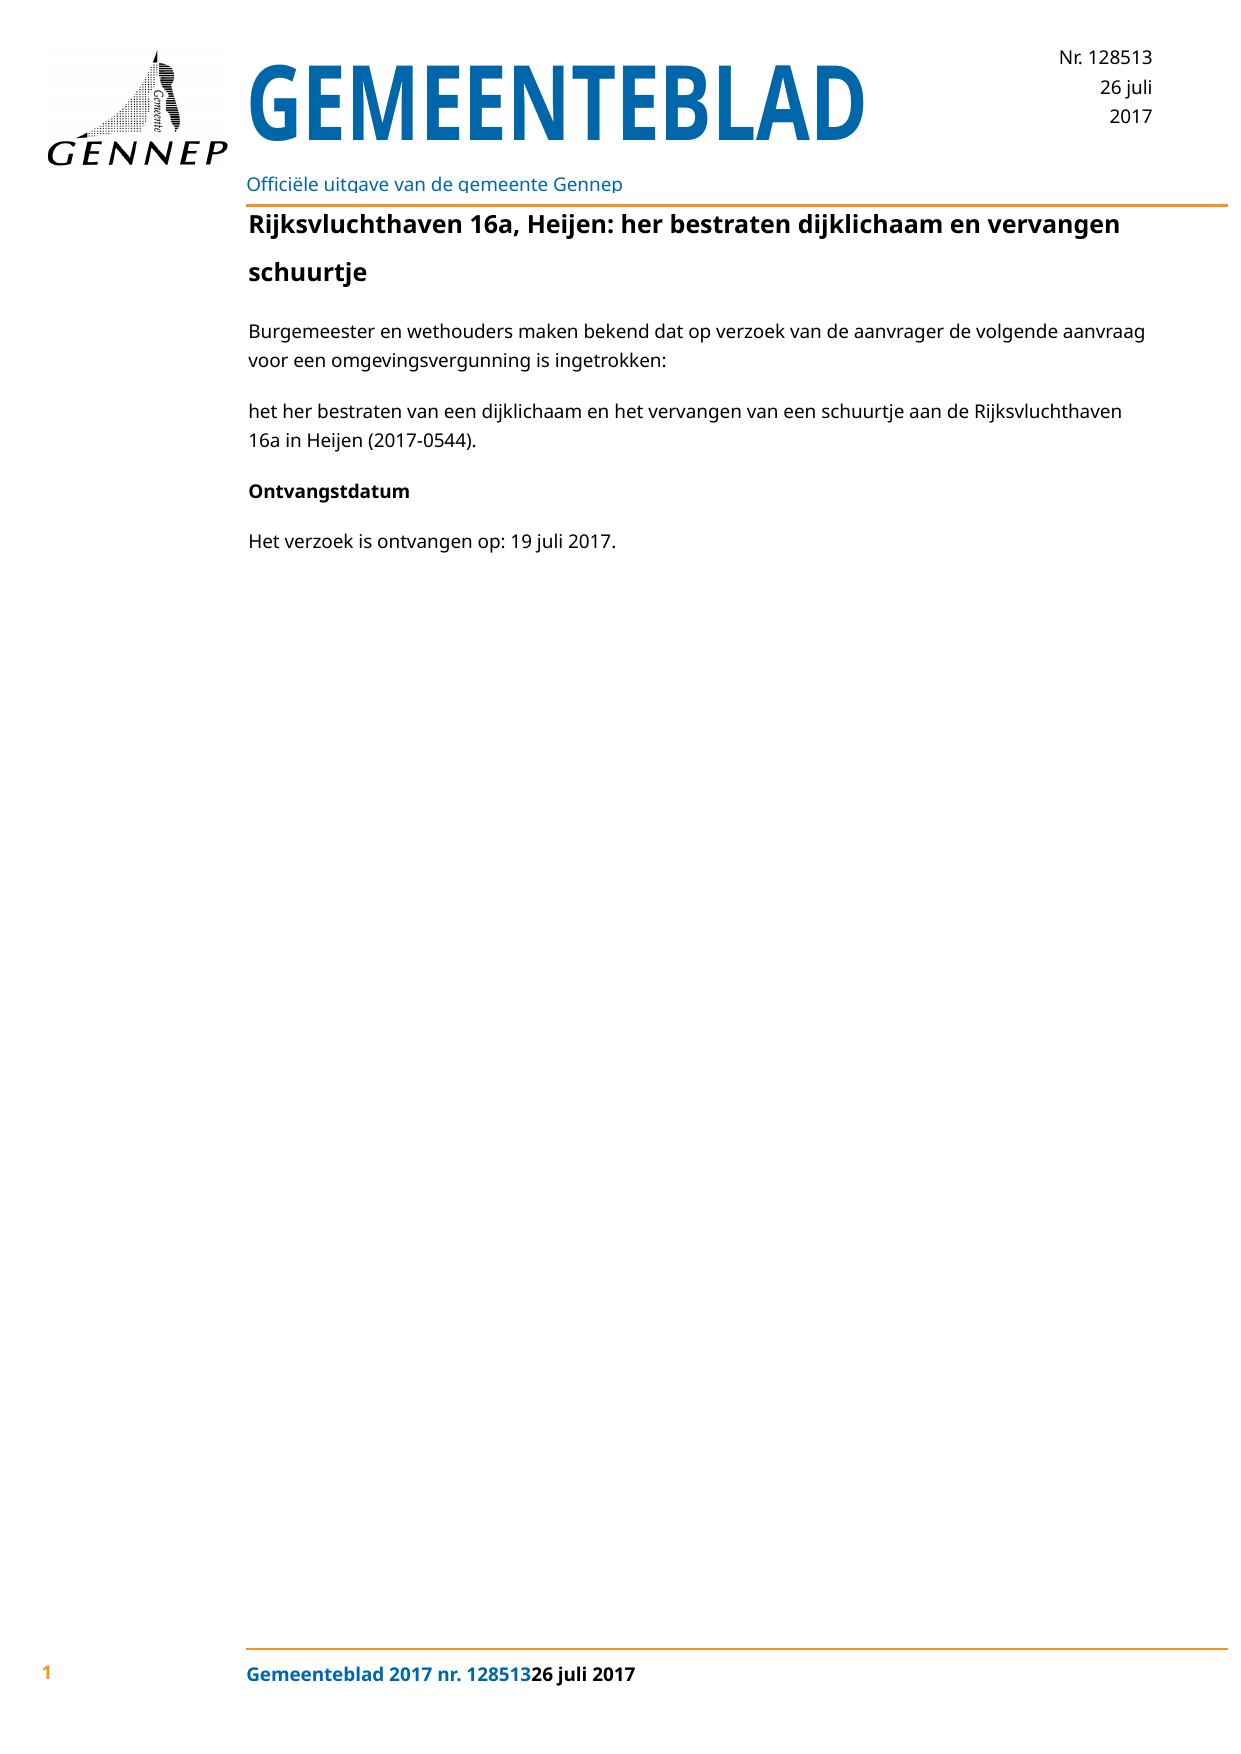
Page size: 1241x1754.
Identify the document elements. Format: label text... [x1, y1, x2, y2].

text het her bestraten van een dijklichaam en het vervangen van een schuurtje aan de Rijksvluchthaven 16a in Heijen (2017-0544). [248, 398, 1152, 453]
text Het verzoek is ontvangen op: 19 juli 2017. [248, 528, 1152, 554]
picture [41, 47, 231, 172]
text Ontvangstdatum [248, 478, 1152, 504]
text Burgemeester en wethouders maken bekend dat op verzoek van de aanvrager de volgende aanvraag voor een omgevingsvergunning is ingetrokken: [248, 318, 1152, 373]
text Rijksvluchthaven 16a, Heijen: her bestraten dijklichaam en vervangen schuurtje [248, 207, 1152, 288]
